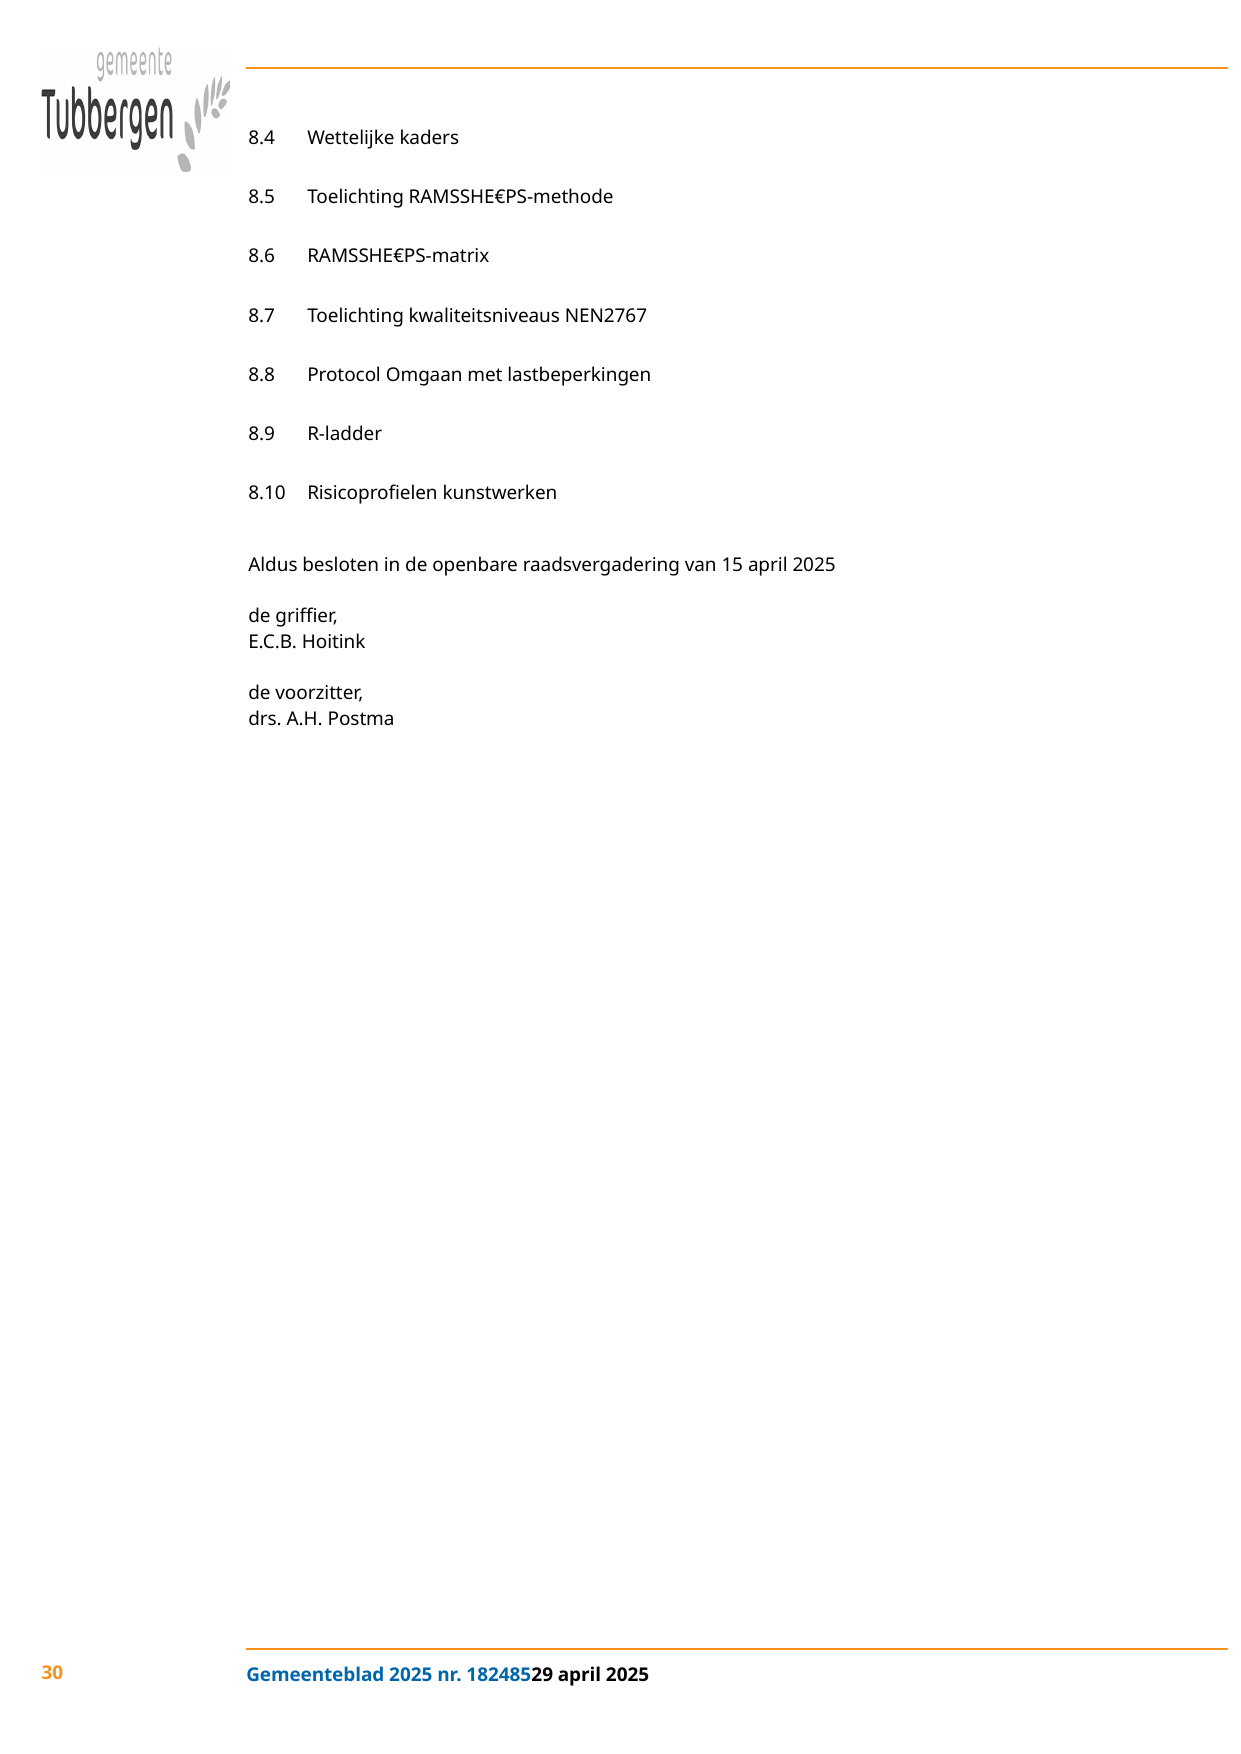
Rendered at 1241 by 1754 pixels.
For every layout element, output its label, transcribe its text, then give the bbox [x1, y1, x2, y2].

list R-ladder [248, 420, 1152, 446]
text drs. A.H. Postma [248, 705, 1152, 731]
text Aldus besloten in de openbare raadsvergadering van 15 april 2025 [248, 551, 1152, 576]
picture [41, 47, 231, 172]
list Risicoprofielen kunstwerken [248, 479, 1152, 505]
list Toelichting kwaliteitsniveaus NEN2767 [248, 302, 1152, 328]
list RAMSSHE€PS-matrix [248, 243, 1152, 268]
list Wettelijke kaders [248, 124, 1152, 150]
list Toelichting RAMSSHE€PS-methode [248, 183, 1152, 209]
list Protocol Omgaan met lastbeperkingen [248, 361, 1152, 387]
text de griffier, [248, 602, 1152, 628]
text de voorzitter, [248, 679, 1152, 705]
text E.C.B. Hoitink [248, 628, 1152, 654]
